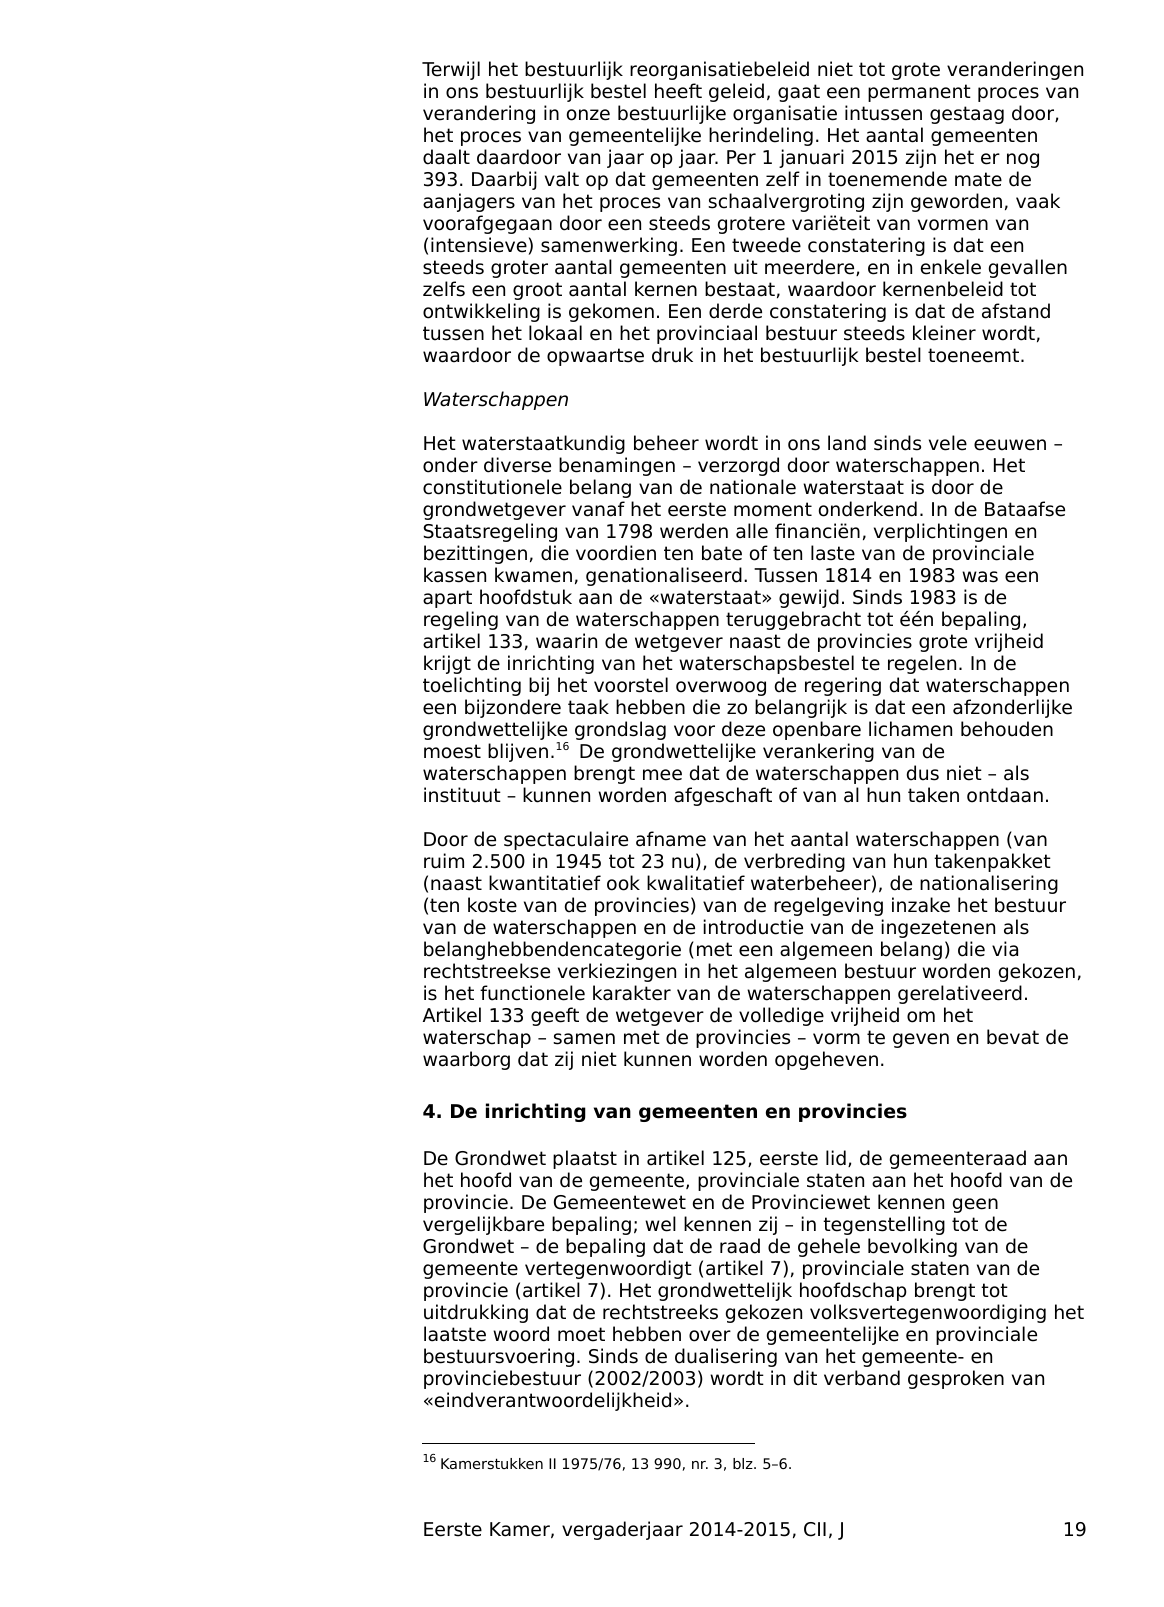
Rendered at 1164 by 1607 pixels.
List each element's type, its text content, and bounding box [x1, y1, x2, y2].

subtitle 4. De inrichting van gemeenten en provincies [422, 1101, 1087, 1123]
subtitle Waterschappen [422, 389, 1087, 411]
text Door de spectaculaire afname van het aantal waterschappen (van ruim 2.500 in 1945 tot 23 nu), de verbreding van hun takenpakket (naast kwantitatief ook kwalitatief waterbeheer), de nationalisering (ten koste van de provincies) van de regelgeving inzake het bestuur van de waterschappen en de introductie van de ingezetenen als belanghebbendencategorie (met een algemeen belang) die via rechtstreekse verkiezingen in het algemeen bestuur worden gekozen, is het functionele karakter van de waterschappen gerelativeerd. Artikel 133 geeft de wetgever de volledige vrijheid om het waterschap – samen met de provincies – vorm te geven en bevat de waarborg dat zij niet kunnen worden opgeheven. [422, 829, 1087, 1071]
text Het waterstaatkundig beheer wordt in ons land sinds vele eeuwen – onder diverse benamingen – verzorgd door waterschappen. Het constitutionele belang van de nationale waterstaat is door de grondwetgever vanaf het eerste moment onderkend. In de Bataafse Staatsregeling van 1798 werden alle financiën, verplichtingen en bezittingen, die voordien ten bate of ten laste van de provinciale kassen kwamen, genationaliseerd. Tussen 1814 en 1983 was een apart hoofdstuk aan de «waterstaat» gewijd. Sinds 1983 is de regeling van de waterschappen teruggebracht tot één bepaling, artikel 133, waarin de wetgever naast de provincies grote vrijheid krijgt de inrichting van het waterschapsbestel te regelen. In de toelichting bij het voorstel overwoog de regering dat waterschappen een bijzondere taak hebben die zo belangrijk is dat een afzonderlijke grondwettelijke grondslag voor deze openbare lichamen behouden moest blijven. De grondwettelijke verankering van de waterschappen brengt mee dat de waterschappen dus niet – als instituut – kunnen worden afgeschaft of van al hun taken ontdaan. [422, 433, 1087, 807]
text Terwijl het bestuurlijk reorganisatiebeleid niet tot grote veranderingen in ons bestuurlijk bestel heeft geleid, gaat een permanent proces van verandering in onze bestuurlijke organisatie intussen gestaag door, het proces van gemeentelijke herindeling. Het aantal gemeenten daalt daardoor van jaar op jaar. Per 1 januari 2015 zijn het er nog 393. Daarbij valt op dat gemeenten zelf in toenemende mate de aanjagers van het proces van schaalvergroting zijn geworden, vaak voorafgegaan door een steeds grotere variëteit van vormen van (intensieve) samenwerking. Een tweede constatering is dat een steeds groter aantal gemeenten uit meerdere, en in enkele gevallen zelfs een groot aantal kernen bestaat, waardoor kernenbeleid tot ontwikkeling is gekomen. Een derde constatering is dat de afstand tussen het lokaal en het provinciaal bestuur steeds kleiner wordt, waardoor de opwaartse druk in het bestuurlijk bestel toeneemt. [422, 59, 1087, 367]
text De Grondwet plaatst in artikel 125, eerste lid, de gemeenteraad aan het hoofd van de gemeente, provinciale staten aan het hoofd van de provincie. De Gemeentewet en de Provinciewet kennen geen vergelijkbare bepaling; wel kennen zij – in tegenstelling tot de Grondwet – de bepaling dat de raad de gehele bevolking van de gemeente vertegenwoordigt (artikel 7), provinciale staten van de provincie (artikel 7). Het grondwettelijk hoofdschap brengt tot uitdrukking dat de rechtstreeks gekozen volksvertegenwoordiging het laatste woord moet hebben over de gemeentelijke en provinciale bestuursvoering. Sinds de dualisering van het gemeente- en provinciebestuur (2002/2003) wordt in dit verband gesproken van «eindverantwoordelijkheid». [422, 1148, 1087, 1411]
text Kamerstukken II 1975/76, 13 990, nr. 3, blz. 5–6. [422, 1452, 1087, 1474]
